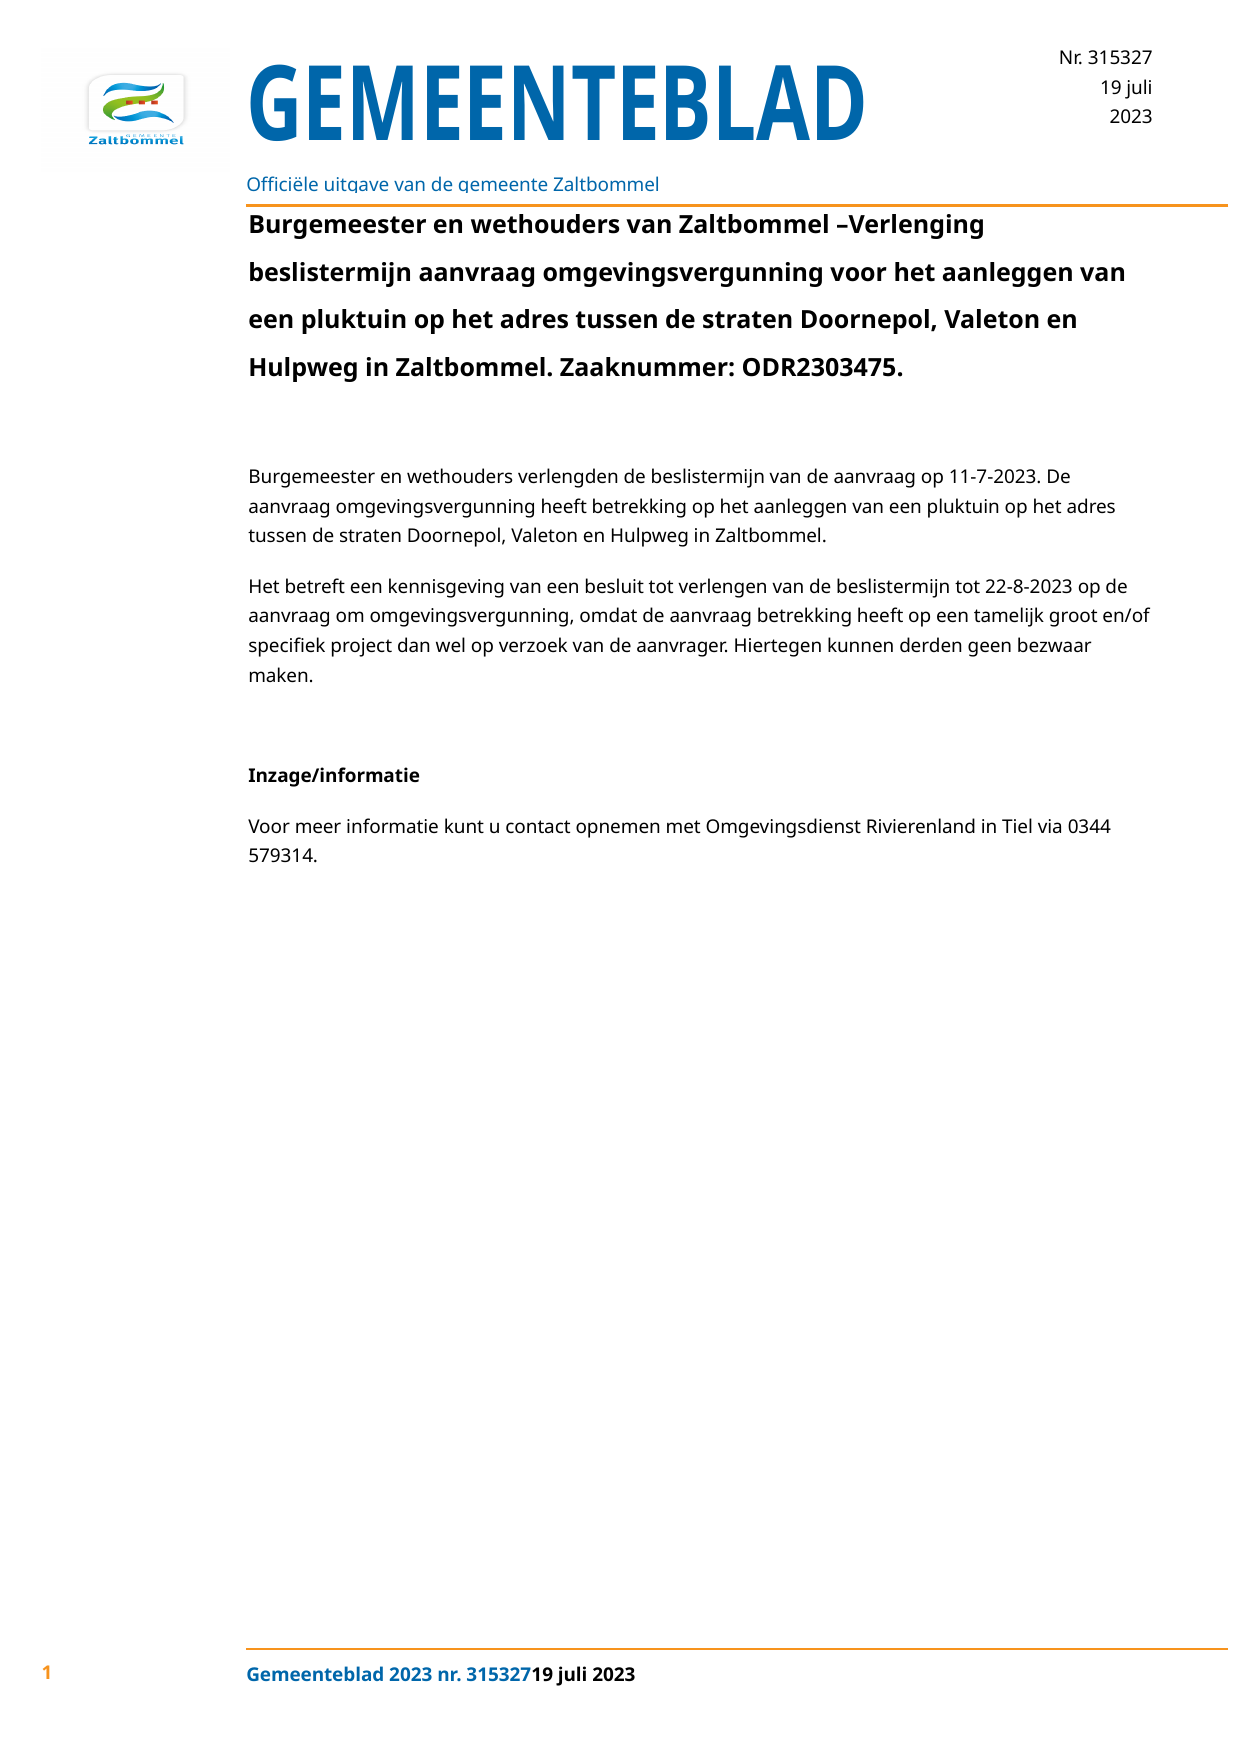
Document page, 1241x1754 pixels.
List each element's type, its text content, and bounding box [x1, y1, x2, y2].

text Voor meer informatie kunt u contact opnemen met Omgevingsdienst Rivierenland in Tiel via 0344 579314. [248, 813, 1152, 868]
picture [41, 47, 231, 172]
text Het betreft een kennisgeving van een besluit tot verlengen van de beslistermijn tot 22-8-2023 op de aanvraag om omgevingsvergunning, omdat de aanvraag betrekking heeft op een tamelijk groot en/of specifiek project dan wel op verzoek van de aanvrager. Hiertegen kunnen derden geen bezwaar maken. [248, 573, 1152, 688]
text Inzage/informatie [248, 763, 1152, 788]
text Burgemeester en wethouders verlengden de beslistermijn van de aanvraag op 11-7-2023. De aanvraag omgevingsvergunning heeft betrekking op het aanleggen van een pluktuin op het adres tussen de straten Doornepol, Valeton en Hulpweg in Zaltbommel. [248, 463, 1152, 548]
text Burgemeester en wethouders van Zaltbommel –Verlenging beslistermijn aanvraag omgevingsvergunning voor het aanleggen van een pluktuin op het adres tussen de straten Doornepol, Valeton en Hulpweg in Zaltbommel. Zaaknummer: ODR2303475. [248, 207, 1152, 384]
